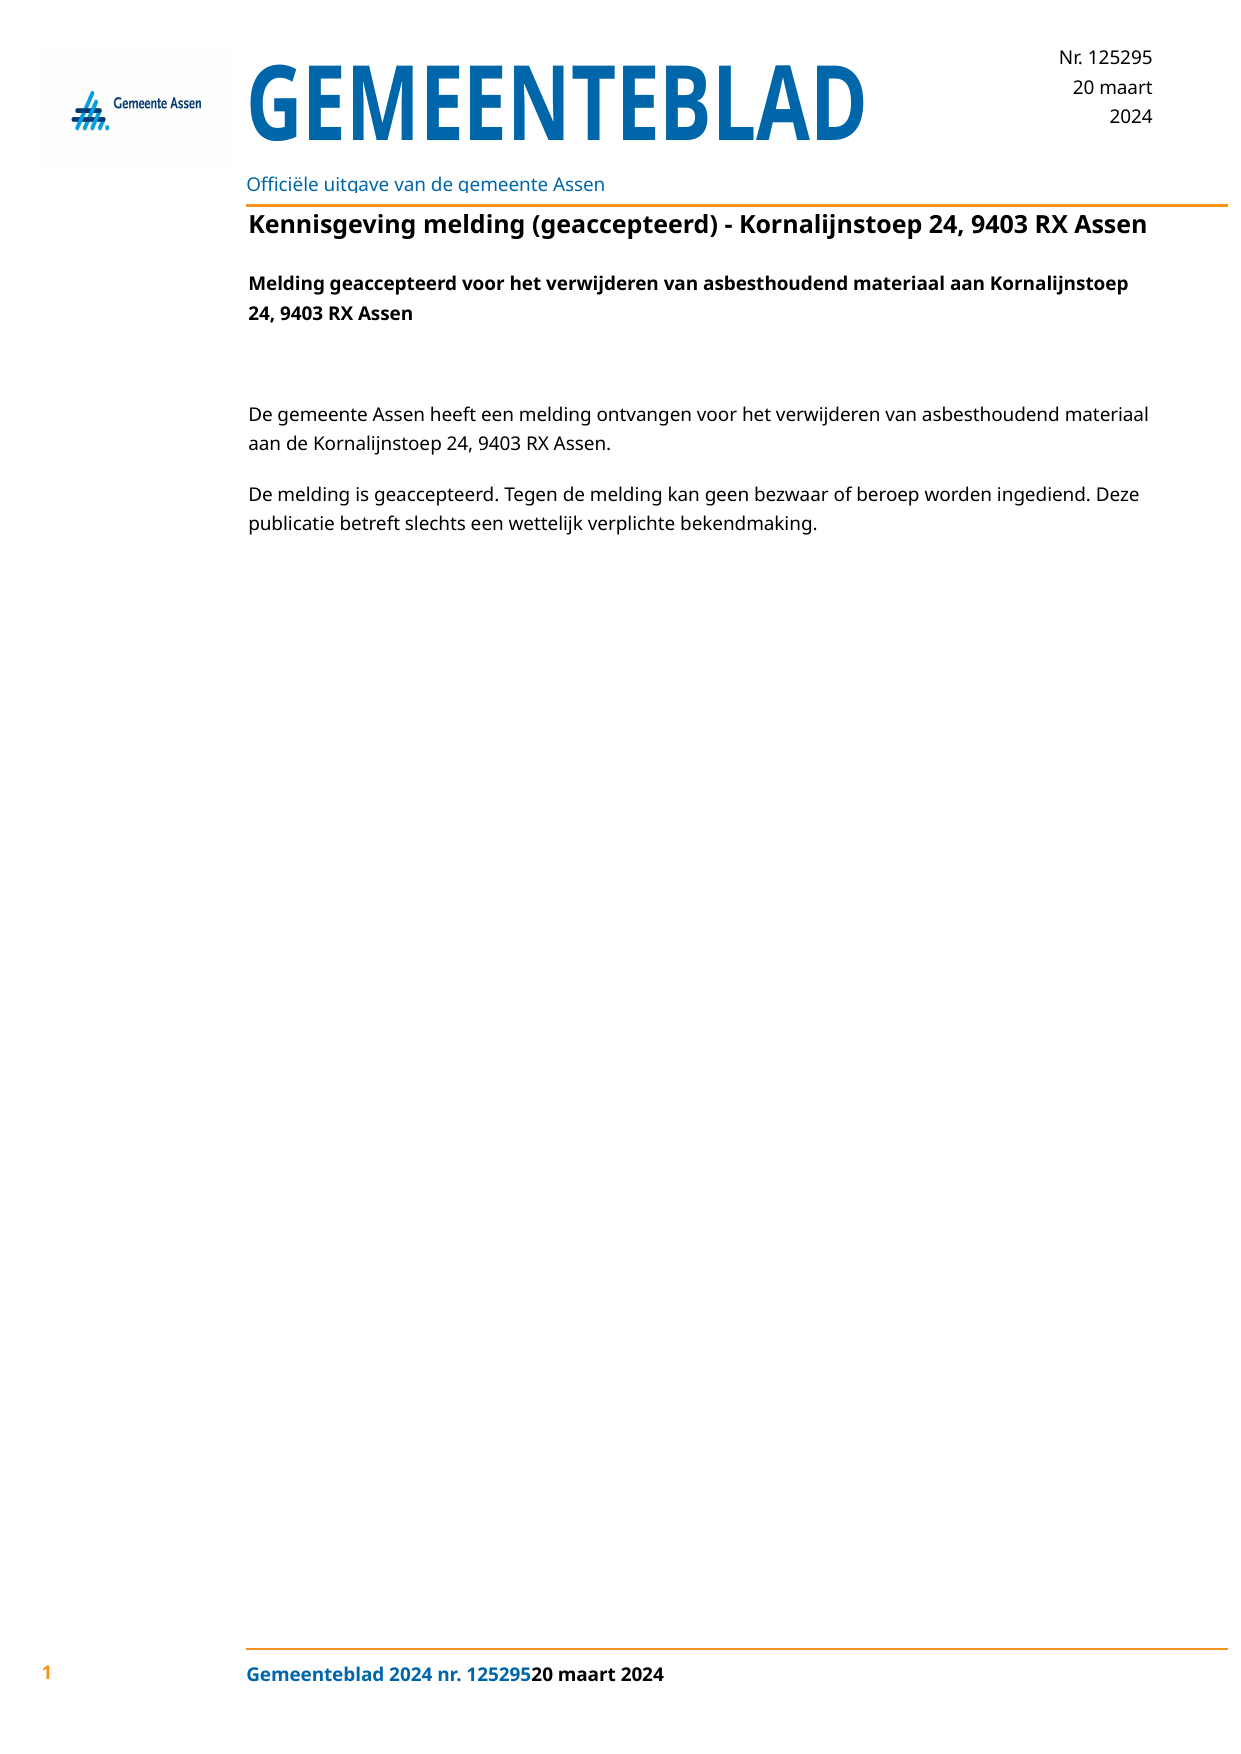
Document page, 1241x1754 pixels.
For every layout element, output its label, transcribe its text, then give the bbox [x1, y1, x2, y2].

text Kennisgeving melding (geaccepteerd) - Kornalijnstoep 24, 9403 RX Assen [248, 207, 1152, 241]
picture [41, 47, 231, 172]
text De melding is geaccepteerd. Tegen de melding kan geen bezwaar of beroep worden ingediend. Deze publicatie betreft slechts een wettelijk verplichte bekendmaking. [248, 481, 1152, 536]
text De gemeente Assen heeft een melding ontvangen voor het verwijderen van asbesthoudend materiaal aan de Kornalijnstoep 24, 9403 RX Assen. [248, 401, 1152, 456]
text Melding geaccepteerd voor het verwijderen van asbesthoudend materiaal aan Kornalijnstoep 24, 9403 RX Assen [248, 270, 1152, 326]
